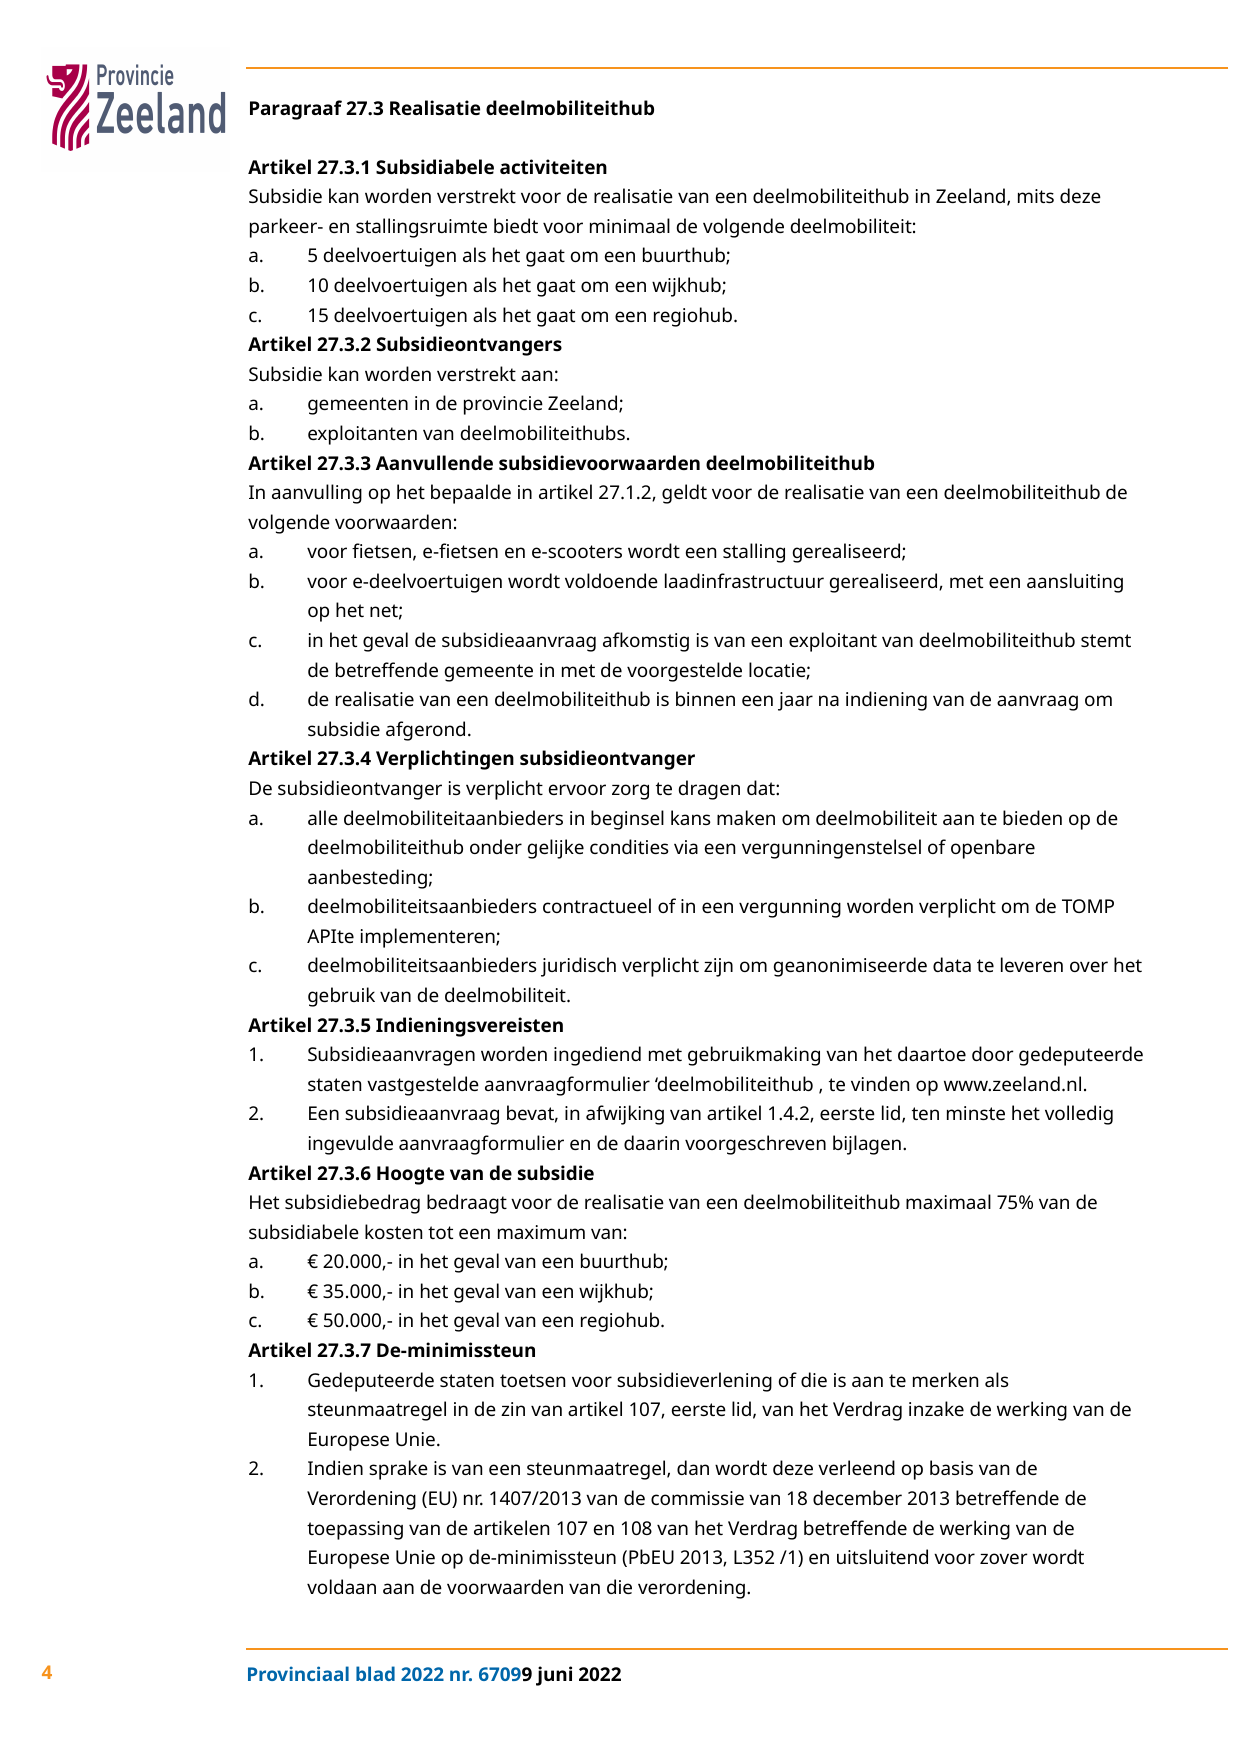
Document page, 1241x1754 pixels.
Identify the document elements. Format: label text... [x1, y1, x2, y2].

list deelmobiliteitsaanbieders juridisch verplicht zijn om geanonimiseerde data te leveren over het gebruik van de deelmobiliteit. [248, 953, 1152, 1008]
text De subsidieontvanger is verplicht ervoor zorg te dragen dat: [248, 775, 1152, 801]
text Het subsidiebedrag bedraagt voor de realisatie van een deelmobiliteithub maximaal 75% van de subsidiabele kosten tot een maximum van: [248, 1189, 1152, 1245]
text Artikel 27.3.4 Verplichtingen subsidieontvanger [248, 746, 1152, 771]
list € 20.000,- in het geval van een buurthub; [248, 1248, 1152, 1274]
list € 50.000,- in het geval van een regiohub. [248, 1308, 1152, 1333]
list Een subsidieaanvraag bevat, in afwijking van artikel 1.4.2, eerste lid, ten minste het volledig ingevulde aanvraagformulier en de daarin voorgeschreven bijlagen. [248, 1101, 1152, 1156]
list Indien sprake is van een steunmaatregel, dan wordt deze verleend op basis van de Verordening (EU) nr. 1407/2013 van de commissie van 18 december 2013 betreffende de toepassing van de artikelen 107 en 108 van het Verdrag betreffende de werking van de Europese Unie op de-minimissteun (PbEU 2013, L352 /1) en uitsluitend voor zover wordt voldaan aan de voorwaarden van die verordening. [248, 1456, 1152, 1600]
list € 35.000,- in het geval van een wijkhub; [248, 1278, 1152, 1304]
text Artikel 27.3.7 De-minimissteun [248, 1337, 1152, 1363]
text In aanvulling op het bepaalde in artikel 27.1.2, geldt voor de realisatie van een deelmobiliteithub de volgende voorwaarden: [248, 479, 1152, 535]
text Subsidie kan worden verstrekt voor de realisatie van een deelmobiliteithub in Zeeland, mits deze parkeer- en stallingsruimte biedt voor minimaal de volgende deelmobiliteit: [248, 183, 1152, 239]
list 5 deelvoertuigen als het gaat om een buurthub; [248, 243, 1152, 268]
list 15 deelvoertuigen als het gaat om een regiohub. [248, 302, 1152, 328]
list voor fietsen, e-fietsen en e-scooters wordt een stalling gerealiseerd; [248, 538, 1152, 564]
text Artikel 27.3.2 Subsidieontvangers [248, 331, 1152, 357]
list Subsidieaanvragen worden ingediend met gebruikmaking van het daartoe door gedeputeerde staten vastgestelde aanvraagformulier ‘deelmobiliteithub , te vinden op www.zeeland.nl. [248, 1041, 1152, 1097]
text Artikel 27.3.6 Hoogte van de subsidie [248, 1160, 1152, 1186]
list de realisatie van een deelmobiliteithub is binnen een jaar na indiening van de aanvraag om subsidie afgerond. [248, 686, 1152, 742]
text Paragraaf 27.3 Realisatie deelmobiliteithub [248, 95, 1152, 121]
text Subsidie kan worden verstrekt aan: [248, 361, 1152, 387]
list deelmobiliteitsaanbieders contractueel of in een vergunning worden verplicht om de TOMP APIte implementeren; [248, 893, 1152, 949]
list voor e-deelvoertuigen wordt voldoende laadinfrastructuur gerealiseerd, met een aansluiting op het net; [248, 568, 1152, 623]
text Artikel 27.3.5 Indieningsvereisten [248, 1012, 1152, 1038]
list exploitanten van deelmobiliteithubs. [248, 420, 1152, 446]
picture [41, 47, 231, 172]
list 10 deelvoertuigen als het gaat om een wijkhub; [248, 272, 1152, 298]
text Artikel 27.3.1 Subsidiabele activiteiten [248, 154, 1152, 180]
list in het geval de subsidieaanvraag afkomstig is van een exploitant van deelmobiliteithub stemt de betreffende gemeente in met de voorgestelde locatie; [248, 627, 1152, 683]
list alle deelmobiliteitaanbieders in beginsel kans maken om deelmobiliteit aan te bieden op de deelmobiliteithub onder gelijke condities via een vergunningenstelsel of openbare aanbesteding; [248, 805, 1152, 890]
list Gedeputeerde staten toetsen voor subsidieverlening of die is aan te merken als steunmaatregel in de zin van artikel 107, eerste lid, van het Verdrag inzake de werking van de Europese Unie. [248, 1367, 1152, 1452]
list gemeenten in de provincie Zeeland; [248, 391, 1152, 416]
text Artikel 27.3.3 Aanvullende subsidievoorwaarden deelmobiliteithub [248, 450, 1152, 476]
